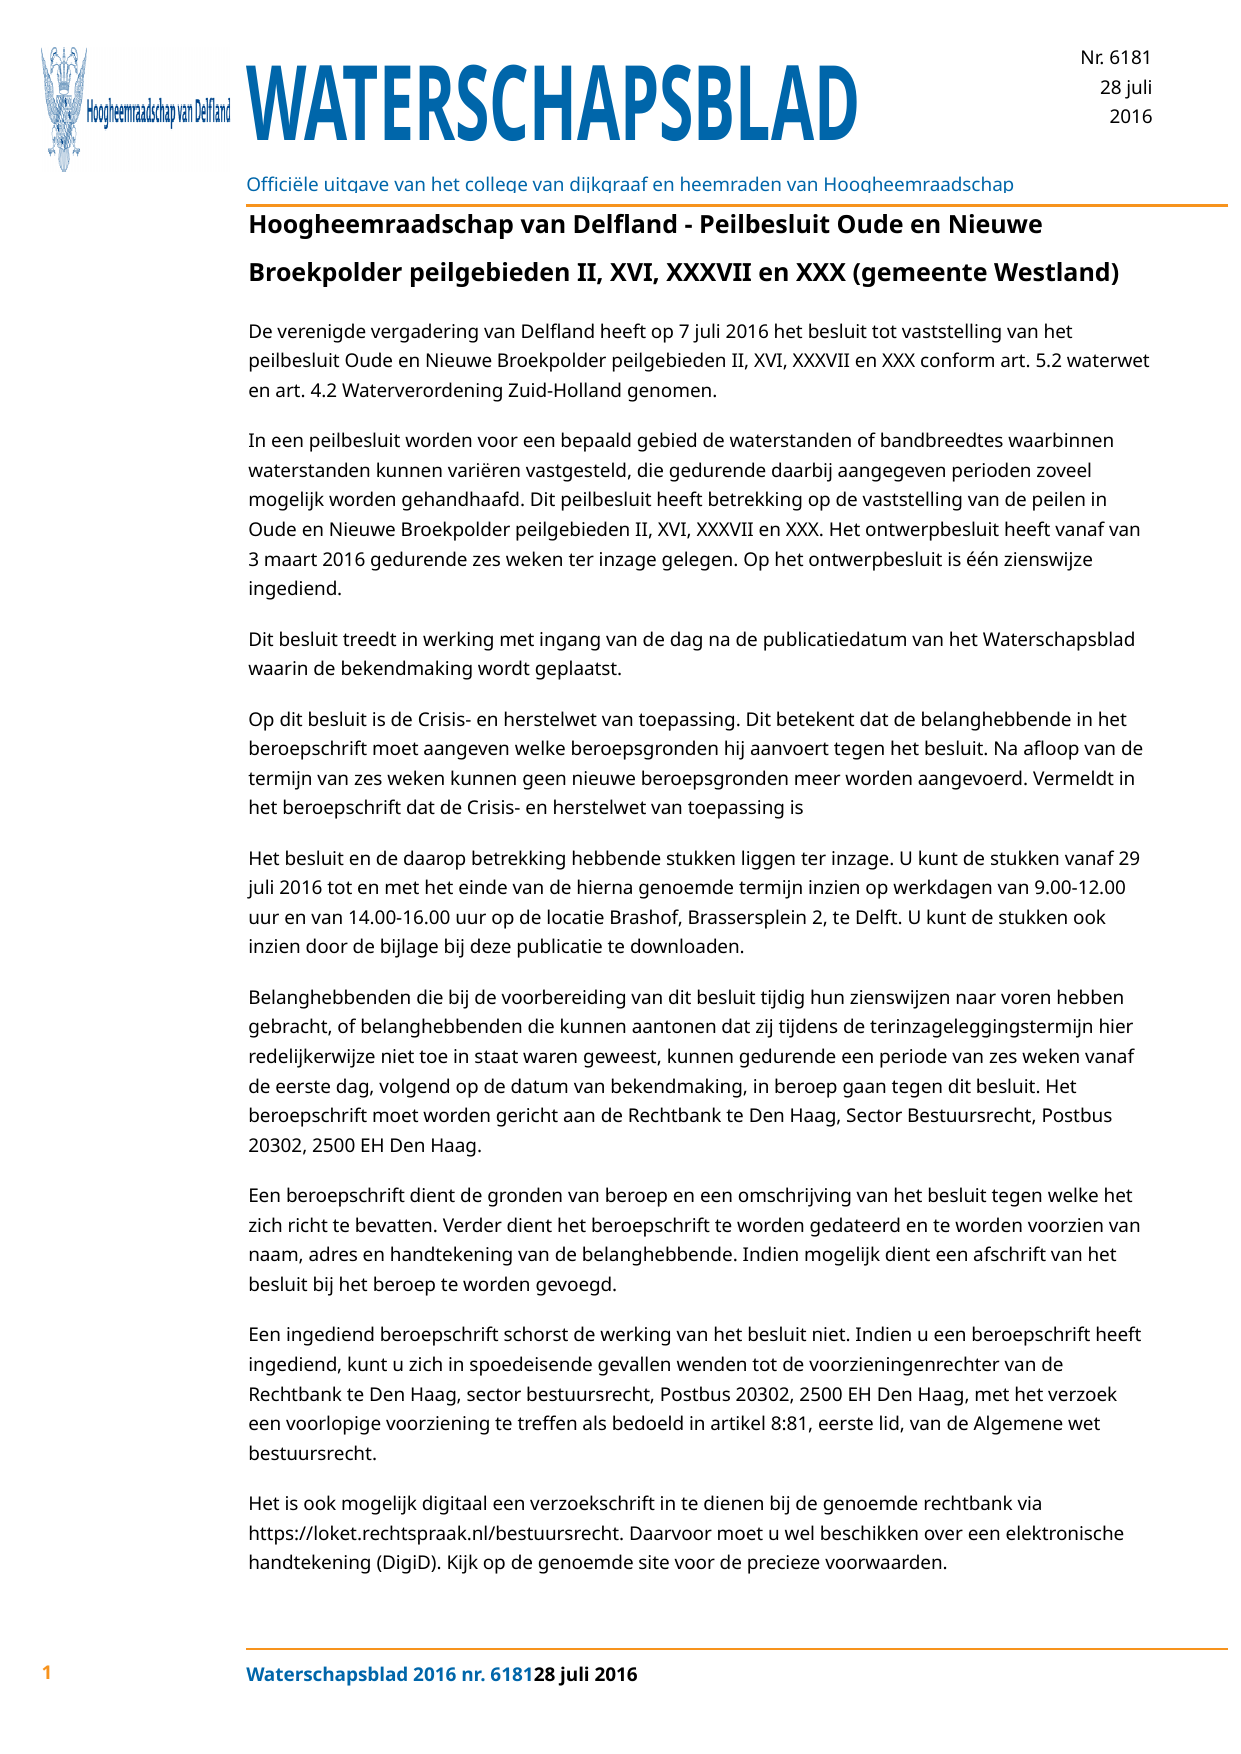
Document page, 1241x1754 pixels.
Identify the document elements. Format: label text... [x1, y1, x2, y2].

text De verenigde vergadering van Delfland heeft op 7 juli 2016 het besluit tot vaststelling van het peilbesluit Oude en Nieuwe Broekpolder peilgebieden II, XVI, XXXVII en XXX conform art. 5.2 waterwet en art. 4.2 Waterverordening Zuid-Holland genomen. [248, 318, 1152, 403]
text Dit besluit treedt in werking met ingang van de dag na de publicatiedatum van het Waterschapsblad waarin de bekendmaking wordt geplaatst. [248, 626, 1152, 681]
text Belanghebbenden die bij de voorbereiding van dit besluit tijdig hun zienswijzen naar voren hebben gebracht, of belanghebbenden die kunnen aantonen dat zij tijdens de terinzageleggingstermijn hier redelijkerwijze niet toe in staat waren geweest, kunnen gedurende een periode van zes weken vanaf de eerste dag, volgend op de datum van bekendmaking, in beroep gaan tegen dit besluit. Het beroepschrift moet worden gericht aan de Rechtbank te Den Haag, Sector Bestuursrecht, Postbus 20302, 2500 EH Den Haag. [248, 984, 1152, 1158]
text Het besluit en de daarop betrekking hebbende stukken liggen ter inzage. U kunt de stukken vanaf 29 juli 2016 tot en met het einde van de hierna genoemde termijn inzien op werkdagen van 9.00-12.00 uur en van 14.00-16.00 uur op de locatie Brashof, Brassersplein 2, te Delft. U kunt de stukken ook inzien door de bijlage bij deze publicatie te downloaden. [248, 845, 1152, 959]
text Hoogheemraadschap van Delfland - Peilbesluit Oude en Nieuwe Broekpolder peilgebieden II, XVI, XXXVII en XXX (gemeente Westland) [248, 207, 1152, 288]
text Een ingediend beroepschrift schorst de werking van het besluit niet. Indien u een beroepschrift heeft ingediend, kunt u zich in spoedeisende gevallen wenden tot de voorzieningenrechter van de Rechtbank te Den Haag, sector bestuursrecht, Postbus 20302, 2500 EH Den Haag, met het verzoek een voorlopige voorziening te treffen als bedoeld in artikel 8:81, eerste lid, van de Algemene wet bestuursrecht. [248, 1322, 1152, 1466]
text Het is ook mogelijk digitaal een verzoekschrift in te dienen bij de genoemde rechtbank via https://loket.rechtspraak.nl/bestuursrecht. Daarvoor moet u wel beschikken over een elektronische handtekening (DigiD). Kijk op de genoemde site voor de precieze voorwaarden. [248, 1490, 1152, 1575]
picture [41, 47, 231, 172]
text In een peilbesluit worden voor een bepaald gebied de waterstanden of bandbreedtes waarbinnen waterstanden kunnen variëren vastgesteld, die gedurende daarbij aangegeven perioden zoveel mogelijk worden gehandhaafd. Dit peilbesluit heeft betrekking op de vaststelling van de peilen in Oude en Nieuwe Broekpolder peilgebieden II, XVI, XXXVII en XXX. Het ontwerpbesluit heeft vanaf van 3 maart 2016 gedurende zes weken ter inzage gelegen. Op het ontwerpbesluit is één zienswijze ingediend. [248, 427, 1152, 601]
text Een beroepschrift dient de gronden van beroep en een omschrijving van het besluit tegen welke het zich richt te bevatten. Verder dient het beroepschrift te worden gedateerd en te worden voorzien van naam, adres en handtekening van de belanghebbende. Indien mogelijk dient een afschrift van het besluit bij het beroep te worden gevoegd. [248, 1182, 1152, 1297]
text Op dit besluit is de Crisis- en herstelwet van toepassing. Dit betekent dat de belanghebbende in het beroepschrift moet aangeven welke beroepsgronden hij aanvoert tegen het besluit. Na afloop van de termijn van zes weken kunnen geen nieuwe beroepsgronden meer worden aangevoerd. Vermeldt in het beroepschrift dat de Crisis- en herstelwet van toepassing is [248, 706, 1152, 820]
